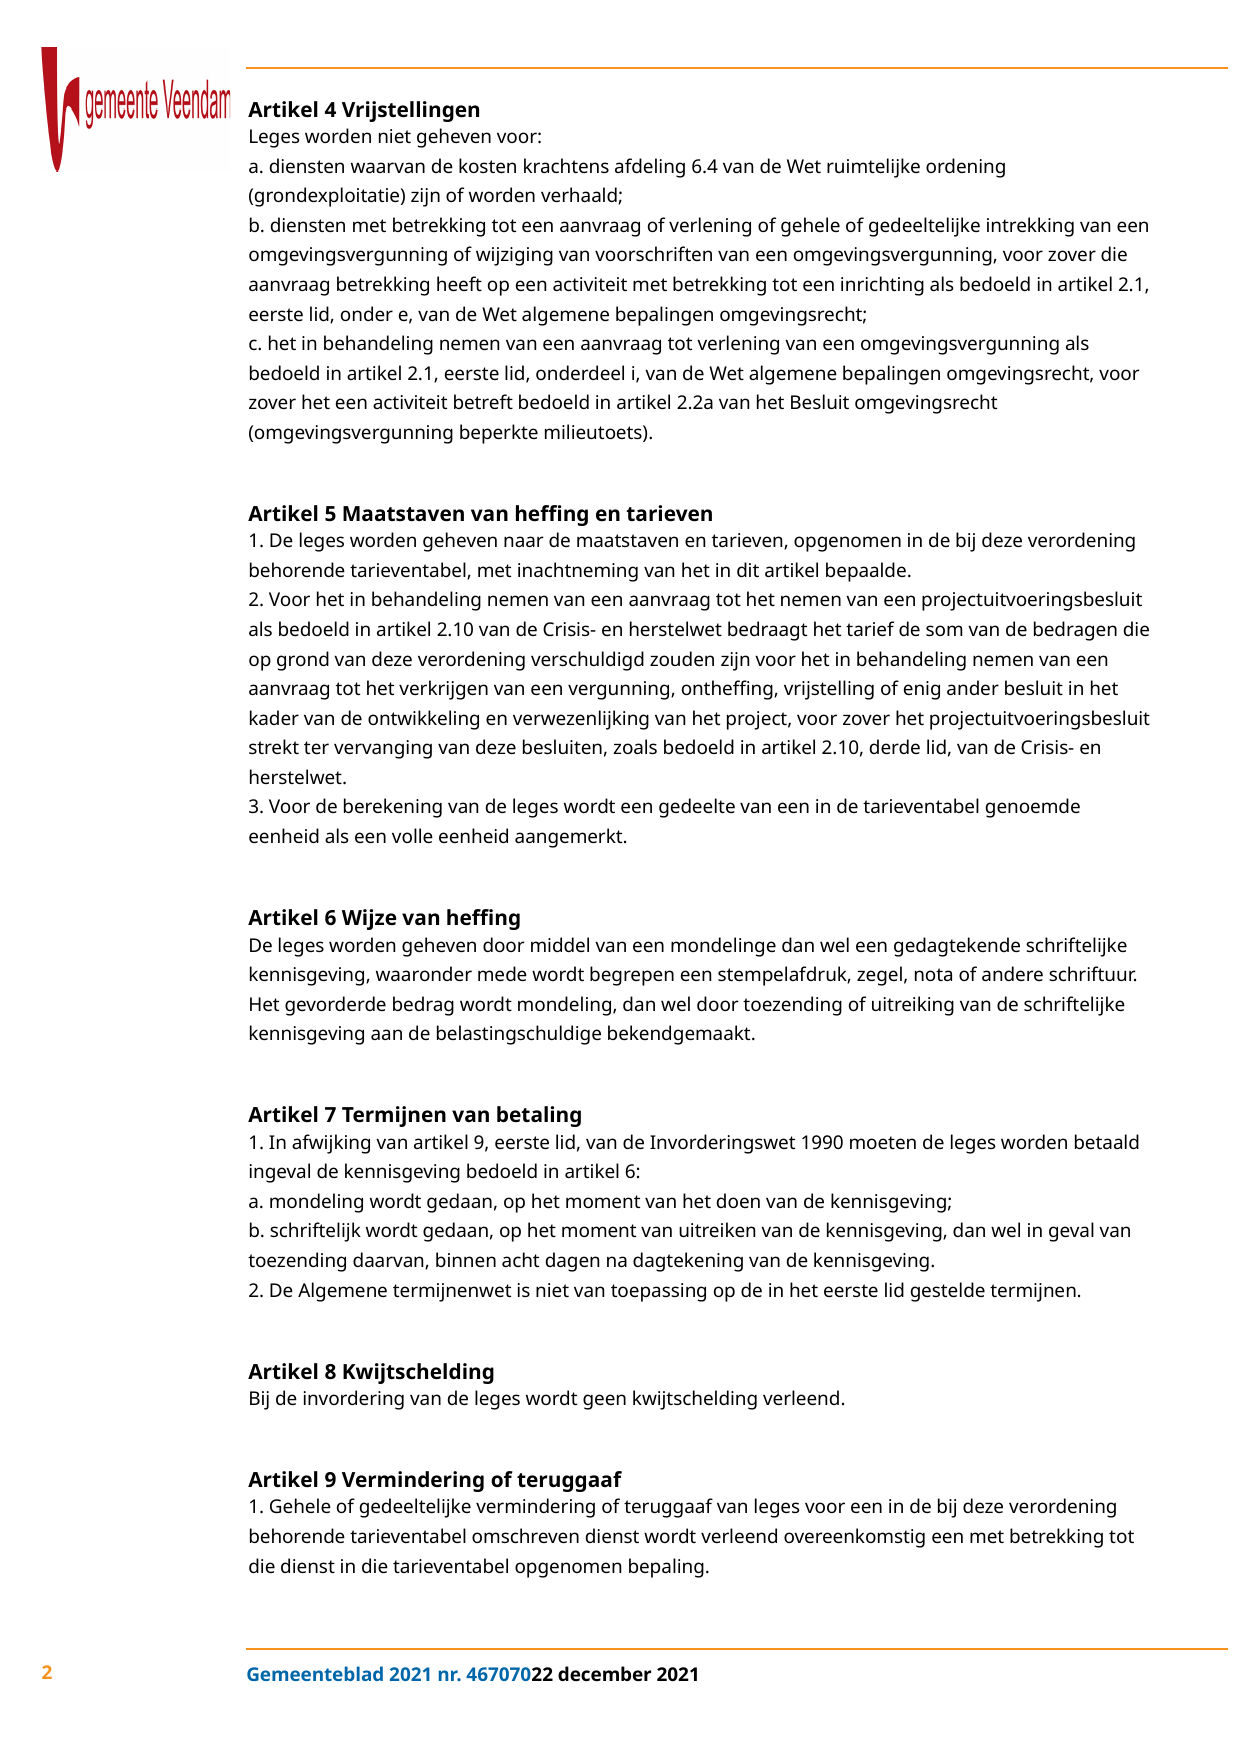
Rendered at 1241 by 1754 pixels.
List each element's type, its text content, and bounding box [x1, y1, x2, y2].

text b. schriftelijk wordt gedaan, op het moment van uitreiken van de kennisgeving, dan wel in geval van toezending daarvan, binnen acht dagen na dagtekening van de kennisgeving. [248, 1218, 1152, 1273]
text 2. De Algemene termijnenwet is niet van toepassing op de in het eerste lid gestelde termijnen. [248, 1277, 1152, 1303]
text 3. Voor de berekening van de leges wordt een gedeelte van een in de tarieventabel genoemde eenheid als een volle eenheid aangemerkt. [248, 794, 1152, 849]
text 2. Voor het in behandeling nemen van een aanvraag tot het nemen van een projectuitvoeringsbesluit als bedoeld in artikel 2.10 van de Crisis- en herstelwet bedraagt het tarief de som van de bedragen die op grond van deze verordening verschuldigd zouden zijn voor het in behandeling nemen van een aanvraag tot het verkrijgen van een vergunning, ontheffing, vrijstelling of enig ander besluit in het kader van de ontwikkeling en verwezenlijking van het project, voor zover het projectuitvoeringsbesluit strekt ter vervanging van deze besluiten, zoals bedoeld in artikel 2.10, derde lid, van de Crisis- en herstelwet. [248, 587, 1152, 790]
text Artikel 4 Vrijstellingen [248, 95, 1152, 123]
text Artikel 7 Termijnen van betaling [248, 1101, 1152, 1129]
text Artikel 6 Wijze van heffing [248, 903, 1152, 932]
picture [41, 47, 231, 172]
text a. mondeling wordt gedaan, op het moment van het doen van de kennisgeving; [248, 1188, 1152, 1214]
text b. diensten met betrekking tot een aanvraag of verlening of gehele of gedeeltelijke intrekking van een omgevingsvergunning of wijziging van voorschriften van een omgevingsvergunning, voor zover die aanvraag betrekking heeft op een activiteit met betrekking tot een inrichting als bedoeld in artikel 2.1, eerste lid, onder e, van de Wet algemene bepalingen omgevingsrecht; [248, 212, 1152, 326]
text 1. De leges worden geheven naar de maatstaven en tarieven, opgenomen in de bij deze verordening behorende tarieventabel, met inachtneming van het in dit artikel bepaalde. [248, 527, 1152, 583]
text 1. Gehele of gedeeltelijke vermindering of teruggaaf van leges voor een in de bij deze verordening behorende tarieventabel omschreven dienst wordt verleend overeenkomstig een met betrekking tot die dienst in die tarieventabel opgenomen bepaling. [248, 1494, 1152, 1579]
text Artikel 9 Vermindering of teruggaaf [248, 1465, 1152, 1494]
text De leges worden geheven door middel van een mondelinge dan wel een gedagtekende schriftelijke kennisgeving, waaronder mede wordt begrepen een stempelafdruk, zegel, nota of andere schriftuur. Het gevorderde bedrag wordt mondeling, dan wel door toezending of uitreiking van de schriftelijke kennisgeving aan de belastingschuldige bekendgemaakt. [248, 932, 1152, 1046]
text Bij de invordering van de leges wordt geen kwijtschelding verleend. [248, 1385, 1152, 1411]
text Leges worden niet geheven voor: [248, 123, 1152, 149]
text Artikel 5 Maatstaven van heffing en tarieven [248, 499, 1152, 527]
text a. diensten waarvan de kosten krachtens afdeling 6.4 van de Wet ruimtelijke ordening (grondexploitatie) zijn of worden verhaald; [248, 153, 1152, 208]
text c. het in behandeling nemen van een aanvraag tot verlening van een omgevingsvergunning als bedoeld in artikel 2.1, eerste lid, onderdeel i, van de Wet algemene bepalingen omgevingsrecht, voor zover het een activiteit betreft bedoeld in artikel 2.2a van het Besluit omgevingsrecht (omgevingsvergunning beperkte milieutoets). [248, 330, 1152, 445]
text Artikel 8 Kwijtschelding [248, 1357, 1152, 1385]
text 1. In afwijking van artikel 9, eerste lid, van de Invorderingswet 1990 moeten de leges worden betaald ingeval de kennisgeving bedoeld in artikel 6: [248, 1129, 1152, 1184]
